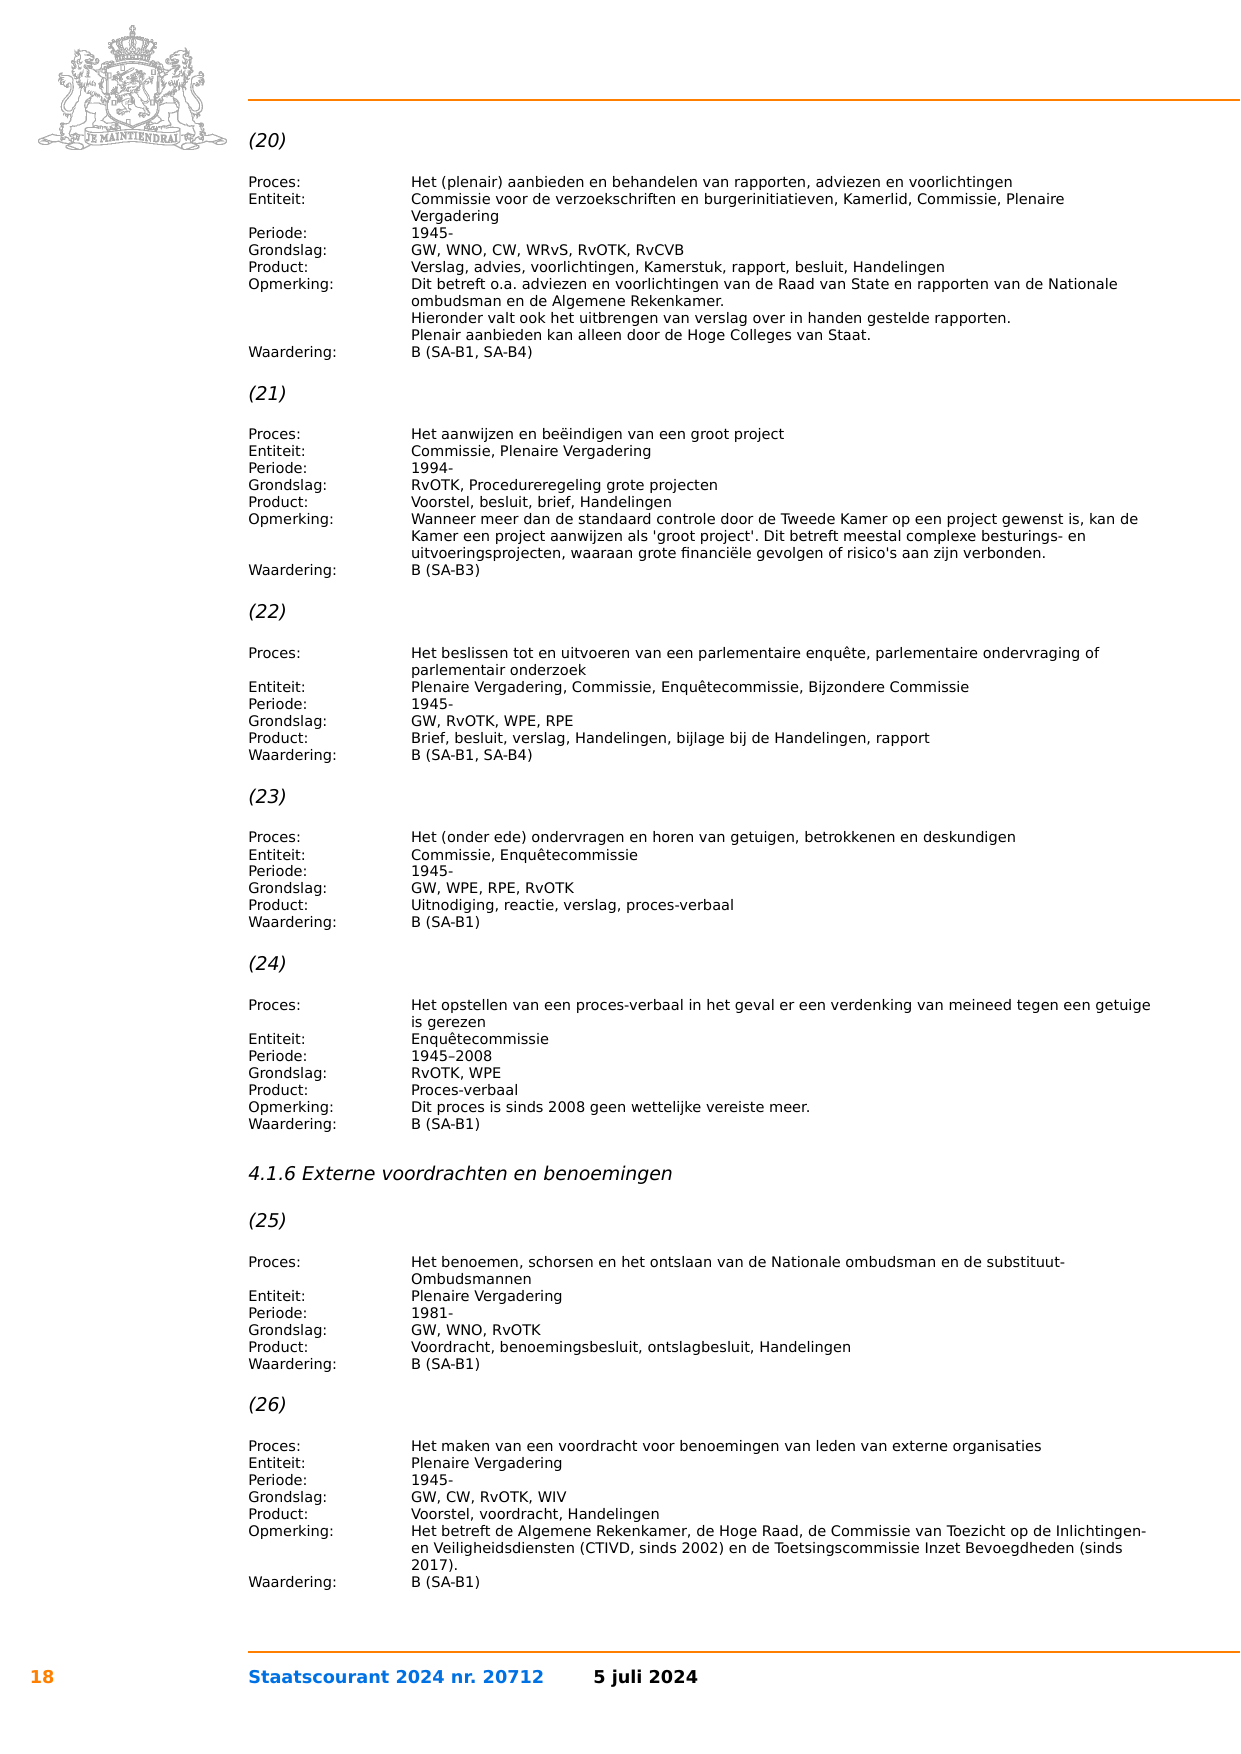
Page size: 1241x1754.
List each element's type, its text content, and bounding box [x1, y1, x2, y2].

table_cell Grondslag: [248, 1065, 405, 1082]
table_cell Product: [248, 1506, 405, 1523]
table_cell 1945- [405, 863, 1163, 880]
table_cell Periode: [248, 225, 405, 242]
table_cell Product: [248, 494, 405, 511]
table_header Het opstellen van een proces-verbaal in het geval er een verdenking van meineed tegen een getuige is gerezen [405, 997, 1163, 1031]
table_cell Brief, besluit, verslag, Handelingen, bijlage bij de Handelingen, rapport [405, 730, 1163, 747]
table_cell B (SA-B1, SA-B4) [405, 747, 1163, 764]
table_header Het (plenair) aanbieden en behandelen van rapporten, adviezen en voorlichtingen [405, 174, 1163, 191]
table_cell 1945- [405, 225, 1163, 242]
table_cell GW, WPE, RPE, RvOTK [405, 880, 1163, 897]
table_cell Waardering: [248, 1116, 405, 1133]
table_header Proces: [248, 174, 405, 191]
table_cell Voordracht, benoemingsbesluit, ontslagbesluit, Handelingen [405, 1339, 1163, 1356]
table_cell B (SA-B1) [405, 1574, 1163, 1591]
table_cell Product: [248, 730, 405, 747]
table_header Het maken van een voordracht voor benoemingen van leden van externe organisaties [405, 1438, 1163, 1455]
table_header Het beslissen tot en uitvoeren van een parlementaire enquête, parlementaire ondervraging of parlementair onderzoek [405, 645, 1163, 679]
table_header Proces: [248, 997, 405, 1031]
picture [38, 25, 227, 150]
table_cell Plenaire Vergadering [405, 1288, 1163, 1304]
table_header Proces: [248, 645, 405, 679]
table_cell GW, WNO, CW, WRvS, RvOTK, RvCVB [405, 242, 1163, 259]
table_cell Entiteit: [248, 1288, 405, 1304]
table_cell Product: [248, 259, 405, 276]
table_cell Grondslag: [248, 1489, 405, 1506]
table_cell Wanneer meer dan de standaard controle door de Tweede Kamer op een project gewenst is, kan de Kamer een project aanwijzen als 'groot project'. Dit betreft meestal complexe besturings- en uitvoeringsprojecten, waaraan grote financiële gevolgen of risico's aan zijn verbonden. [405, 511, 1163, 562]
table_cell RvOTK, WPE [405, 1065, 1163, 1082]
table_cell 1945–2008 [405, 1048, 1163, 1065]
table_cell Opmerking: [248, 1523, 405, 1574]
table_cell Voorstel, besluit, brief, Handelingen [405, 494, 1163, 511]
table_header Het aanwijzen en beëindigen van een groot project [405, 426, 1163, 443]
table_cell Dit betreft o.a. adviezen en voorlichtingen van de Raad van State en rapporten van de Nationale ombudsman en de Algemene Rekenkamer. Hieronder valt ook het uitbrengen van verslag over in handen gestelde rapporten. Plenair aanbieden kan alleen door de Hoge Colleges van Staat. [405, 276, 1163, 343]
table_cell Entiteit: [248, 443, 405, 460]
table_cell 1945- [405, 696, 1163, 713]
table_cell RvOTK, Procedureregeling grote projecten [405, 477, 1163, 494]
table_cell B (SA-B1) [405, 1356, 1163, 1372]
table_cell B (SA-B3) [405, 562, 1163, 579]
text (26) [248, 1394, 1163, 1416]
table_cell Grondslag: [248, 1322, 405, 1338]
table_cell Entiteit: [248, 846, 405, 863]
table_cell Product: [248, 897, 405, 914]
table_cell Product: [248, 1082, 405, 1099]
table_cell 1945- [405, 1472, 1163, 1489]
table_cell B (SA-B1) [405, 914, 1163, 931]
table_cell Waardering: [248, 747, 405, 764]
table_cell Waardering: [248, 1356, 405, 1372]
table_cell Opmerking: [248, 511, 405, 562]
table_cell Proces-verbaal [405, 1082, 1163, 1099]
table_cell Periode: [248, 1048, 405, 1065]
table_cell Opmerking: [248, 276, 405, 343]
table_cell Grondslag: [248, 477, 405, 494]
table_cell Periode: [248, 1305, 405, 1322]
table_cell GW, CW, RvOTK, WIV [405, 1489, 1163, 1506]
table_cell Commissie, Plenaire Vergadering [405, 443, 1163, 460]
table_header Het (onder ede) ondervragen en horen van getuigen, betrokkenen en deskundigen [405, 829, 1163, 846]
table_cell Dit proces is sinds 2008 geen wettelijke vereiste meer. [405, 1099, 1163, 1116]
table_cell Verslag, advies, voorlichtingen, Kamerstuk, rapport, besluit, Handelingen [405, 259, 1163, 276]
table_cell 1981- [405, 1305, 1163, 1322]
table_cell Plenaire Vergadering, Commissie, Enquêtecommissie, Bijzondere Commissie [405, 679, 1163, 696]
table_cell Waardering: [248, 1574, 405, 1591]
table_cell Grondslag: [248, 242, 405, 259]
table_header Proces: [248, 426, 405, 443]
text (24) [248, 953, 1163, 975]
table_cell Periode: [248, 696, 405, 713]
table_cell Entiteit: [248, 1455, 405, 1472]
table_cell Grondslag: [248, 880, 405, 897]
table_cell Periode: [248, 460, 405, 477]
text (20) [248, 130, 1163, 152]
table_cell Commissie voor de verzoekschriften en burgerinitiatieven, Kamerlid, Commissie, Plenaire Vergadering [405, 191, 1163, 225]
text (23) [248, 786, 1163, 807]
table_header Proces: [248, 1254, 405, 1288]
table_header Proces: [248, 1438, 405, 1455]
table_cell Voorstel, voordracht, Handelingen [405, 1506, 1163, 1523]
table_cell Het betreft de Algemene Rekenkamer, de Hoge Raad, de Commissie van Toezicht op de Inlichtingen- en Veiligheidsdiensten (CTIVD, sinds 2002) en de Toetsingscommissie Inzet Bevoegdheden (sinds 2017). [405, 1523, 1163, 1574]
table_cell B (SA-B1) [405, 1116, 1163, 1133]
subtitle 4.1.6 Externe voordrachten en benoemingen [248, 1163, 1163, 1185]
table_header Proces: [248, 829, 405, 846]
table_cell Periode: [248, 863, 405, 880]
table_cell Waardering: [248, 344, 405, 361]
text (25) [248, 1210, 1163, 1232]
table_cell Plenaire Vergadering [405, 1455, 1163, 1472]
table_cell Grondslag: [248, 713, 405, 730]
table_cell 1994- [405, 460, 1163, 477]
table_cell Waardering: [248, 562, 405, 579]
table_cell Entiteit: [248, 191, 405, 225]
table_cell Periode: [248, 1472, 405, 1489]
table_cell Opmerking: [248, 1099, 405, 1116]
text (22) [248, 601, 1163, 623]
table_cell Entiteit: [248, 679, 405, 696]
table_cell B (SA-B1, SA-B4) [405, 344, 1163, 361]
text (21) [248, 382, 1163, 404]
table_cell Waardering: [248, 914, 405, 931]
table_cell Uitnodiging, reactie, verslag, proces-verbaal [405, 897, 1163, 914]
table_cell Product: [248, 1339, 405, 1356]
table_cell Enquêtecommissie [405, 1031, 1163, 1048]
table_cell Commissie, Enquêtecommissie [405, 846, 1163, 863]
table_cell Entiteit: [248, 1031, 405, 1048]
table_cell GW, RvOTK, WPE, RPE [405, 713, 1163, 730]
table_header Het benoemen, schorsen en het ontslaan van de Nationale ombudsman en de substituut-Ombudsmannen [405, 1254, 1163, 1288]
table_cell GW, WNO, RvOTK [405, 1322, 1163, 1338]
